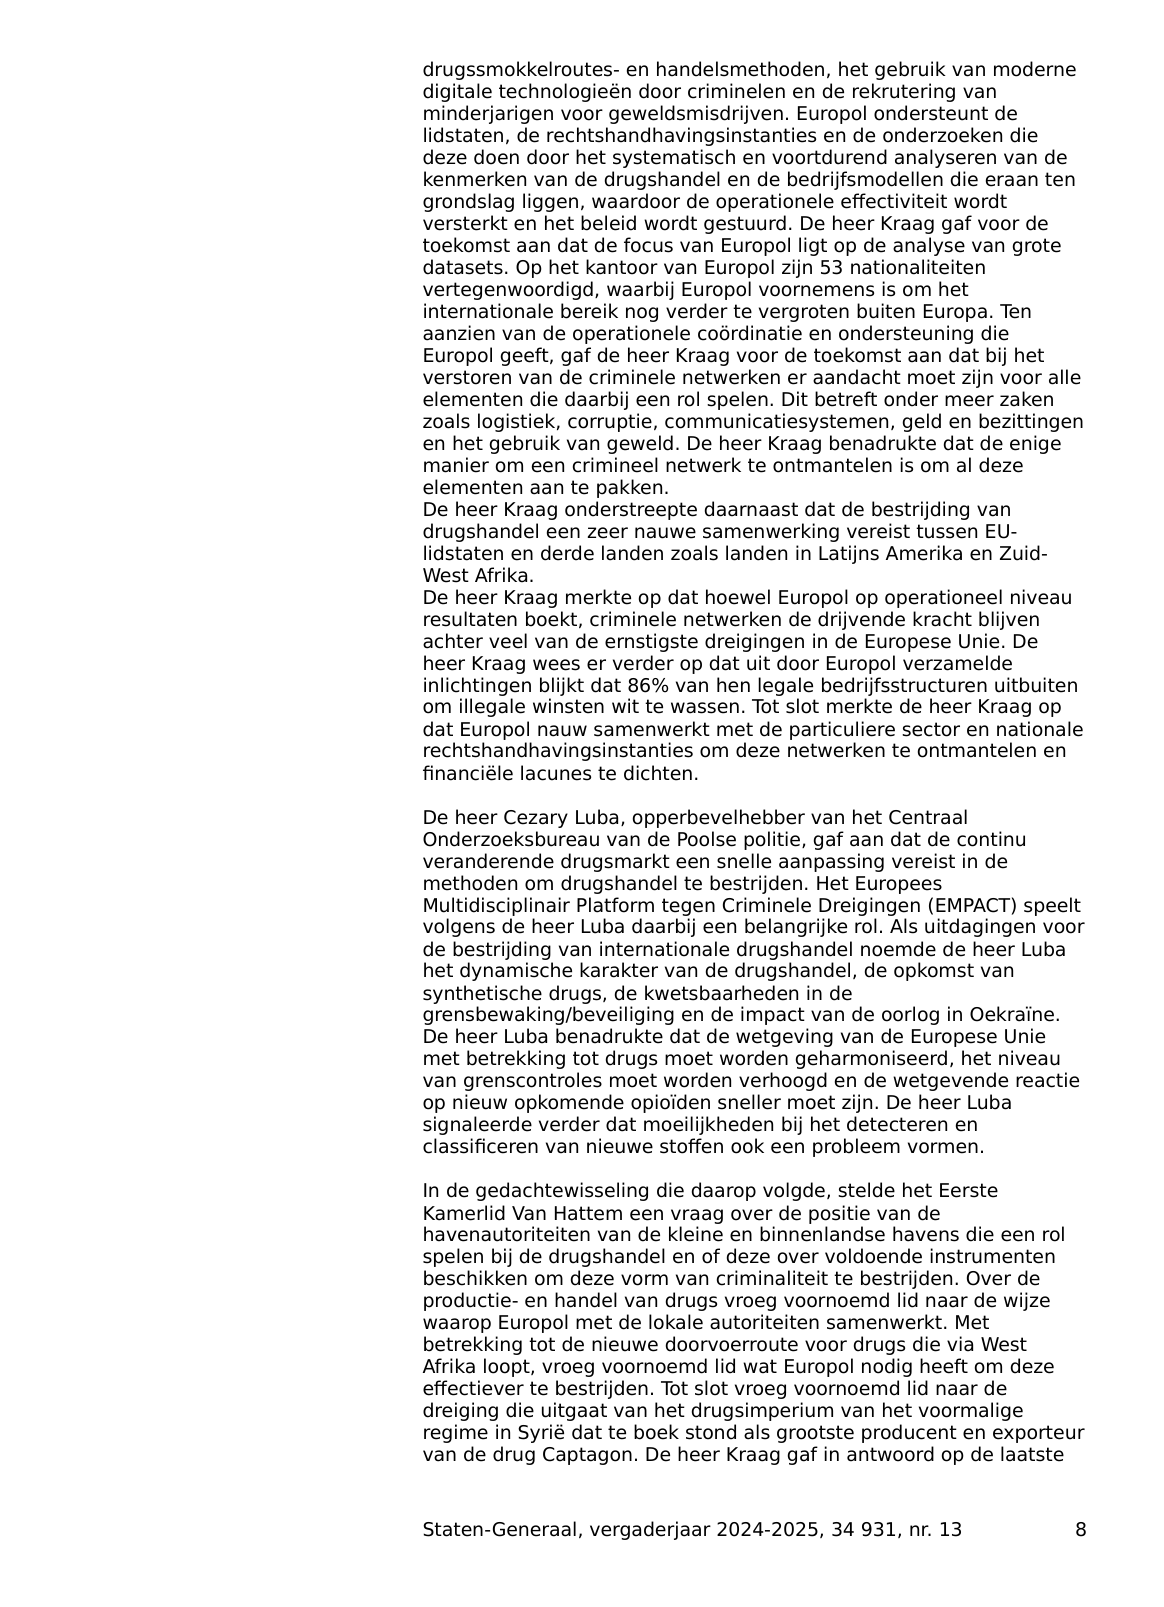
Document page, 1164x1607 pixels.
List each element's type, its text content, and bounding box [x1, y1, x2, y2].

text De heer Kraag onderstreepte daarnaast dat de bestrijding van drugshandel een zeer nauwe samenwerking vereist tussen EU-lidstaten en derde landen zoals landen in Latijns Amerika en Zuid- West Afrika. [422, 499, 1087, 587]
text De heer Kraag merkte op dat hoewel Europol op operationeel niveau resultaten boekt, criminele netwerken de drijvende kracht blijven achter veel van de ernstigste dreigingen in de Europese Unie. De heer Kraag wees er verder op dat uit door Europol verzamelde inlichtingen blijkt dat 86% van hen legale bedrijfsstructuren uitbuiten om illegale winsten wit te wassen. Tot slot merkte de heer Kraag op dat Europol nauw samenwerkt met de particuliere sector en nationale rechtshandhavingsinstanties om deze netwerken te ontmantelen en financiële lacunes te dichten. [422, 587, 1087, 784]
text In de gedachtewisseling die daarop volgde, stelde het Eerste Kamerlid Van Hattem een vraag over de positie van de havenautoriteiten van de kleine en binnenlandse havens die een rol spelen bij de drugshandel en of deze over voldoende instrumenten beschikken om deze vorm van criminaliteit te bestrijden. Over de productie- en handel van drugs vroeg voornoemd lid naar de wijze waarop Europol met de lokale autoriteiten samenwerkt. Met betrekking tot de nieuwe doorvoerroute voor drugs die via West Afrika loopt, vroeg voornoemd lid wat Europol nodig heeft om deze effectiever te bestrijden. Tot slot vroeg voornoemd lid naar de dreiging die uitgaat van het drugsimperium van het voormalige regime in Syrië dat te boek stond als grootste producent en exporteur van de drug Captagon. De heer Kraag gaf in antwoord op de laatste [422, 1180, 1087, 1466]
text De heer Cezary Luba, opperbevelhebber van het Centraal Onderzoeksbureau van de Poolse politie, gaf aan dat de continu veranderende drugsmarkt een snelle aanpassing vereist in de methoden om drugshandel te bestrijden. Het Europees Multidisciplinair Platform tegen Criminele Dreigingen (EMPACT) speelt volgens de heer Luba daarbij een belangrijke rol. Als uitdagingen voor de bestrijding van internationale drugshandel noemde de heer Luba het dynamische karakter van de drugshandel, de opkomst van synthetische drugs, de kwetsbaarheden in de grensbewaking/beveiliging en de impact van de oorlog in Oekraïne. De heer Luba benadrukte dat de wetgeving van de Europese Unie met betrekking tot drugs moet worden geharmoniseerd, het niveau van grenscontroles moet worden verhoogd en de wetgevende reactie op nieuw opkomende opioïden sneller moet zijn. De heer Luba signaleerde verder dat moeilijkheden bij het detecteren en classificeren van nieuwe stoffen ook een probleem vormen. [422, 807, 1087, 1158]
text drugssmokkelroutes- en handelsmethoden, het gebruik van moderne digitale technologieën door criminelen en de rekrutering van minderjarigen voor geweldsmisdrijven. Europol ondersteunt de lidstaten, de rechtshandhavingsinstanties en de onderzoeken die deze doen door het systematisch en voortdurend analyseren van de kenmerken van de drugshandel en de bedrijfsmodellen die eraan ten grondslag liggen, waardoor de operationele effectiviteit wordt versterkt en het beleid wordt gestuurd. De heer Kraag gaf voor de toekomst aan dat de focus van Europol ligt op de analyse van grote datasets. Op het kantoor van Europol zijn 53 nationaliteiten vertegenwoordigd, waarbij Europol voornemens is om het internationale bereik nog verder te vergroten buiten Europa. Ten aanzien van de operationele coördinatie en ondersteuning die Europol geeft, gaf de heer Kraag voor de toekomst aan dat bij het verstoren van de criminele netwerken er aandacht moet zijn voor alle elementen die daarbij een rol spelen. Dit betreft onder meer zaken zoals logistiek, corruptie, communicatiesystemen, geld en bezittingen en het gebruik van geweld. De heer Kraag benadrukte dat de enige manier om een crimineel netwerk te ontmantelen is om al deze elementen aan te pakken. [422, 59, 1087, 499]
